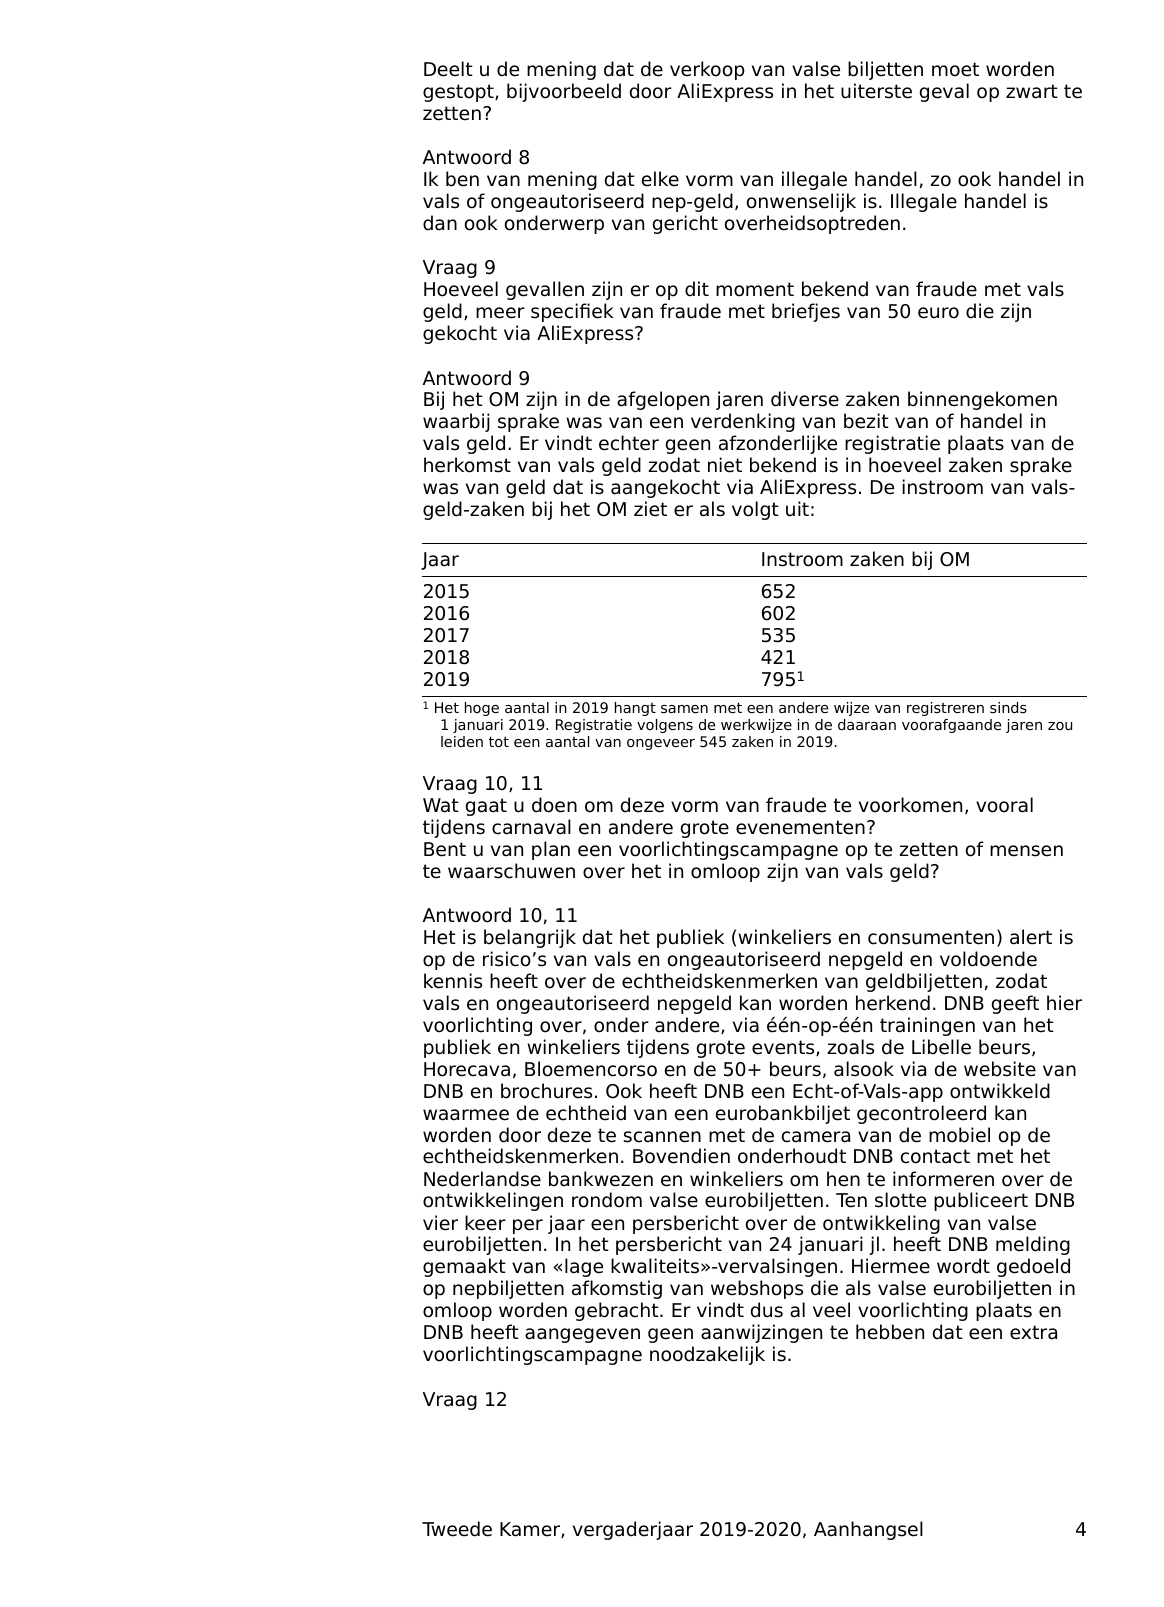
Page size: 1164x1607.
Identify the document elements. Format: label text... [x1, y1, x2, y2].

table_cell 2015 [422, 577, 754, 603]
text Wat gaat u doen om deze vorm van fraude te voorkomen, vooral tijdens carnaval en andere grote evenementen? [422, 794, 1087, 838]
table_header Jaar [422, 544, 754, 576]
text Bij het OM zijn in de afgelopen jaren diverse zaken binnengekomen waarbij sprake was van een verdenking van bezit van of handel in vals geld. Er vindt echter geen afzonderlijke registratie plaats van de herkomst van vals geld zodat niet bekend is in hoeveel zaken sprake was van geld dat is aangekocht via AliExpress. De instroom van vals-geld-zaken bij het OM ziet er als volgt uit: [422, 389, 1087, 521]
table_cell 2019 [422, 669, 754, 696]
table_cell 2018 [422, 647, 754, 669]
table_cell 535 [754, 625, 1087, 647]
text Het is belangrijk dat het publiek (winkeliers en consumenten) alert is op de risico’s van vals en ongeautoriseerd nepgeld en voldoende kennis heeft over de echtheidskenmerken van geldbiljetten, zodat vals en ongeautoriseerd nepgeld kan worden herkend. DNB geeft hier voorlichting over, onder andere, via één-op-één trainingen van het publiek en winkeliers tijdens grote events, zoals de Libelle beurs, Horecava, Bloemencorso en de 50+ beurs, alsook via de website van DNB en brochures. Ook heeft DNB een Echt-of-Vals-app ontwikkeld waarmee de echtheid van een eurobankbiljet gecontroleerd kan worden door deze te scannen met de camera van de mobiel op de echtheidskenmerken. Bovendien onderhoudt DNB contact met het Nederlandse bankwezen en winkeliers om hen te informeren over de ontwikkelingen rondom valse eurobiljetten. Ten slotte publiceert DNB vier keer per jaar een persbericht over de ontwikkeling van valse eurobiljetten. In het persbericht van 24 januari jl. heeft DNB melding gemaakt van «lage kwaliteits»-vervalsingen. Hiermee wordt gedoeld op nepbiljetten afkomstig van webshops die als valse eurobiljetten in omloop worden gebracht. Er vindt dus al veel voorlichting plaats en DNB heeft aangegeven geen aanwijzingen te hebben dat een extra voorlichtingscampagne noodzakelijk is. [422, 927, 1087, 1366]
text Vraag 9 [422, 257, 1087, 279]
table_cell 7951 [754, 669, 1087, 696]
text Antwoord 10, 11 [422, 905, 1087, 927]
table_cell 421 [754, 647, 1087, 669]
table_cell 2016 [422, 603, 754, 625]
table_cell 1 Het hoge aantal in 2019 hangt samen met een andere wijze van registreren sinds 1 januari 2019. Registratie volgens de werkwijze in de daaraan voorafgaande jaren zou leiden tot een aantal van ongeveer 545 zaken in 2019. [422, 697, 1087, 750]
text Vraag 12 [422, 1388, 1087, 1410]
text Deelt u de mening dat de verkoop van valse biljetten moet worden gestopt, bijvoorbeeld door AliExpress in het uiterste geval op zwart te zetten? [422, 59, 1087, 125]
table_cell 652 [754, 577, 1087, 603]
text Antwoord 9 [422, 367, 1087, 389]
text Ik ben van mening dat elke vorm van illegale handel, zo ook handel in vals of ongeautoriseerd nep-geld, onwenselijk is. Illegale handel is dan ook onderwerp van gericht overheidsoptreden. [422, 169, 1087, 235]
table_cell 2017 [422, 625, 754, 647]
table_header Instroom zaken bij OM [754, 544, 1087, 576]
text Hoeveel gevallen zijn er op dit moment bekend van fraude met vals geld, meer specifiek van fraude met briefjes van 50 euro die zijn gekocht via AliExpress? [422, 279, 1087, 345]
text Vraag 10, 11 [422, 773, 1087, 794]
text Antwoord 8 [422, 147, 1087, 169]
text Bent u van plan een voorlichtingscampagne op te zetten of mensen te waarschuwen over het in omloop zijn van vals geld? [422, 838, 1087, 882]
table_cell 602 [754, 603, 1087, 625]
